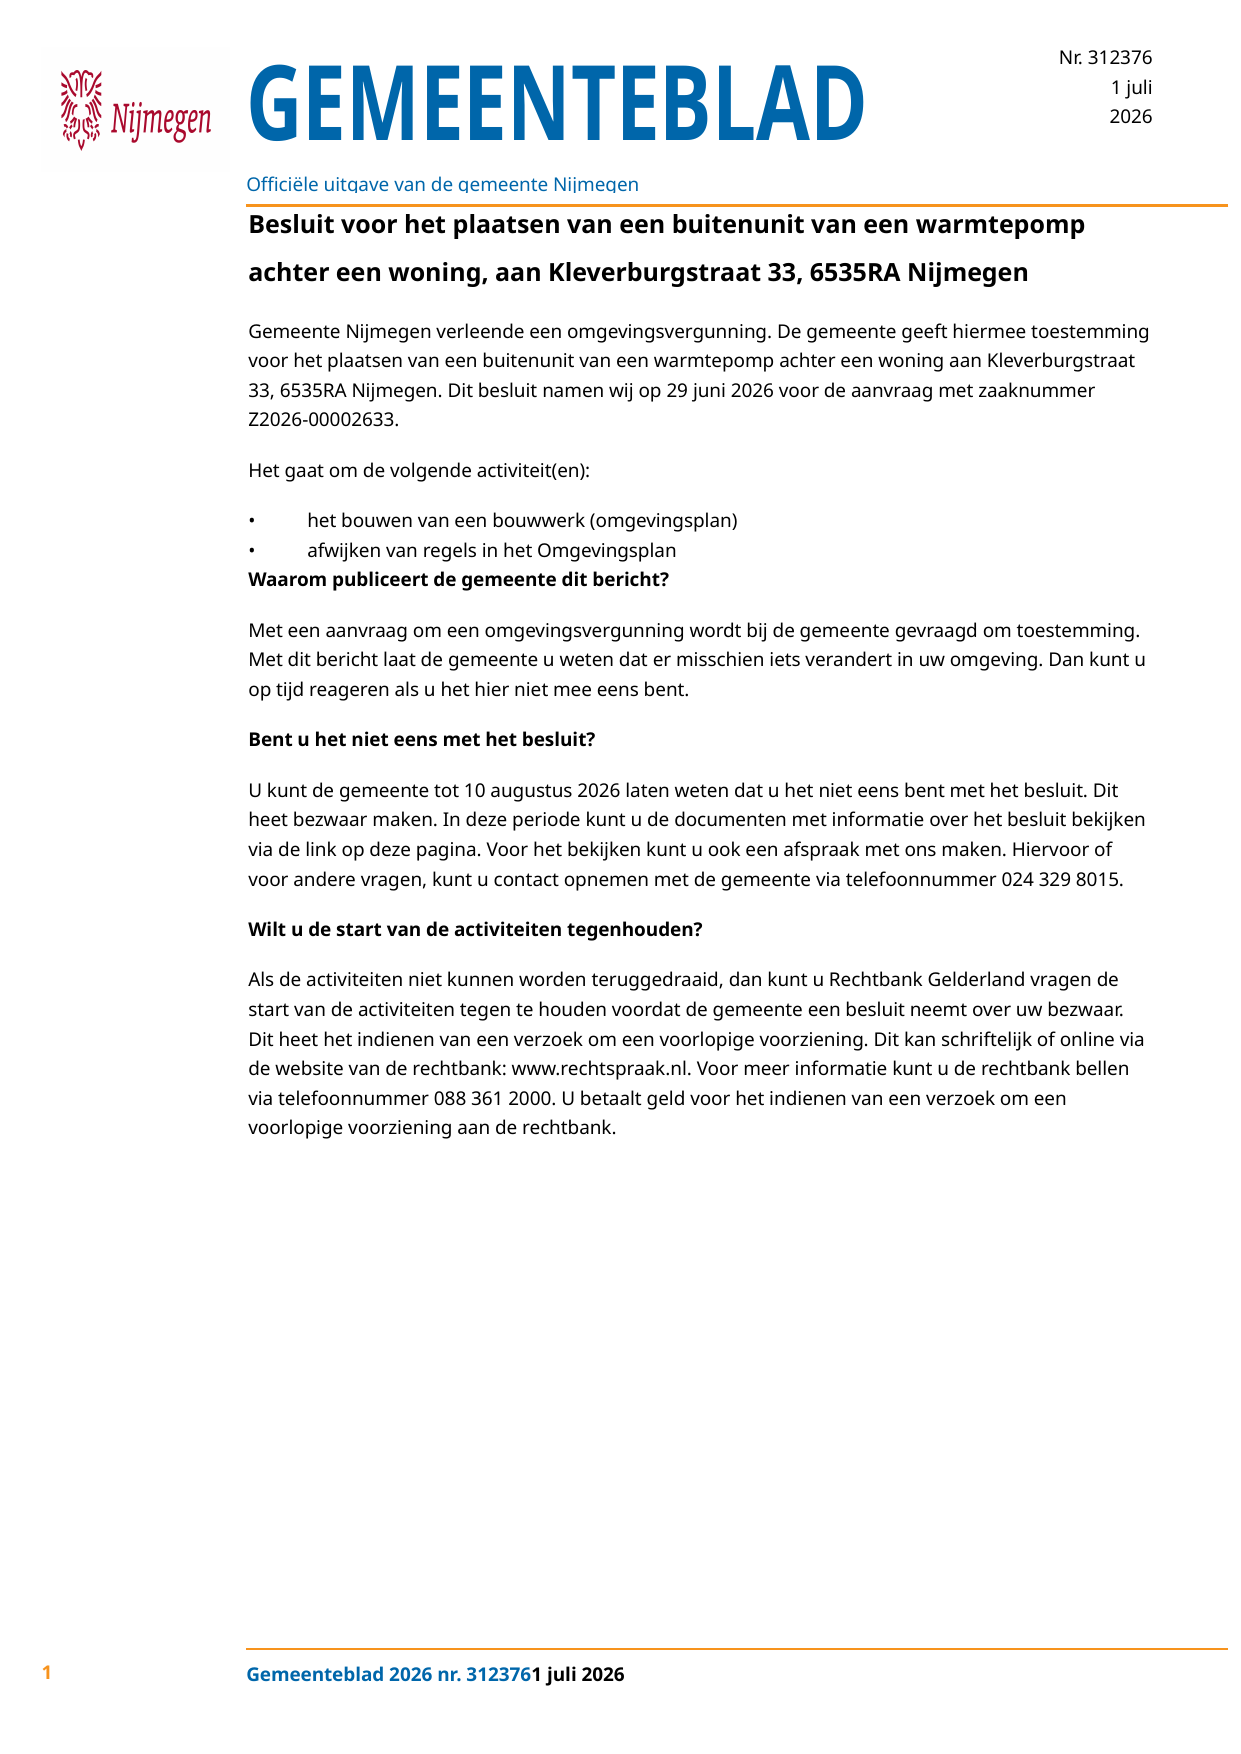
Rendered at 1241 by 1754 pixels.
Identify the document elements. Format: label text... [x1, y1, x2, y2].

text Wilt u de start van de activiteiten tegenhouden? [248, 916, 1152, 942]
list het bouwen van een bouwwerk (omgevingsplan) [248, 507, 1152, 533]
text Bent u het niet eens met het besluit? [248, 727, 1152, 752]
picture [41, 47, 231, 172]
text Met een aanvraag om een omgevingsvergunning wordt bij de gemeente gevraagd om toestemming. Met dit bericht laat de gemeente u weten dat er misschien iets verandert in uw omgeving. Dan kunt u op tijd reageren als u het hier niet mee eens bent. [248, 617, 1152, 702]
list afwijken van regels in het Omgevingsplan [248, 537, 1152, 563]
text Het gaat om de volgende activiteit(en): [248, 457, 1152, 483]
text U kunt de gemeente tot 10 augustus 2026 laten weten dat u het niet eens bent met het besluit. Dit heet bezwaar maken. In deze periode kunt u de documenten met informatie over het besluit bekijken via de link op deze pagina. Voor het bekijken kunt u ook een afspraak met ons maken. Hiervoor of voor andere vragen, kunt u contact opnemen met de gemeente via telefoonnummer 024 329 8015. [248, 777, 1152, 892]
text Als de activiteiten niet kunnen worden teruggedraaid, dan kunt u Rechtbank Gelderland vragen de start van de activiteiten tegen te houden voordat de gemeente een besluit neemt over uw bezwaar. Dit heet het indienen van een verzoek om een voorlopige voorziening. Dit kan schriftelijk of online via de website van de rechtbank: www.rechtspraak.nl. Voor meer informatie kunt u de rechtbank bellen via telefoonnummer 088 361 2000. U betaalt geld voor het indienen van een verzoek om een voorlopige voorziening aan de rechtbank. [248, 967, 1152, 1140]
text Gemeente Nijmegen verleende een omgevingsvergunning. De gemeente geeft hiermee toestemming voor het plaatsen van een buitenunit van een warmtepomp achter een woning aan Kleverburgstraat 33, 6535RA Nijmegen. Dit besluit namen wij op 29 juni 2026 voor de aanvraag met zaaknummer Z2026-00002633. [248, 318, 1152, 432]
text Besluit voor het plaatsen van een buitenunit van een warmtepomp achter een woning, aan Kleverburgstraat 33, 6535RA Nijmegen [248, 207, 1152, 288]
text Waarom publiceert de gemeente dit bericht? [248, 567, 1152, 592]
